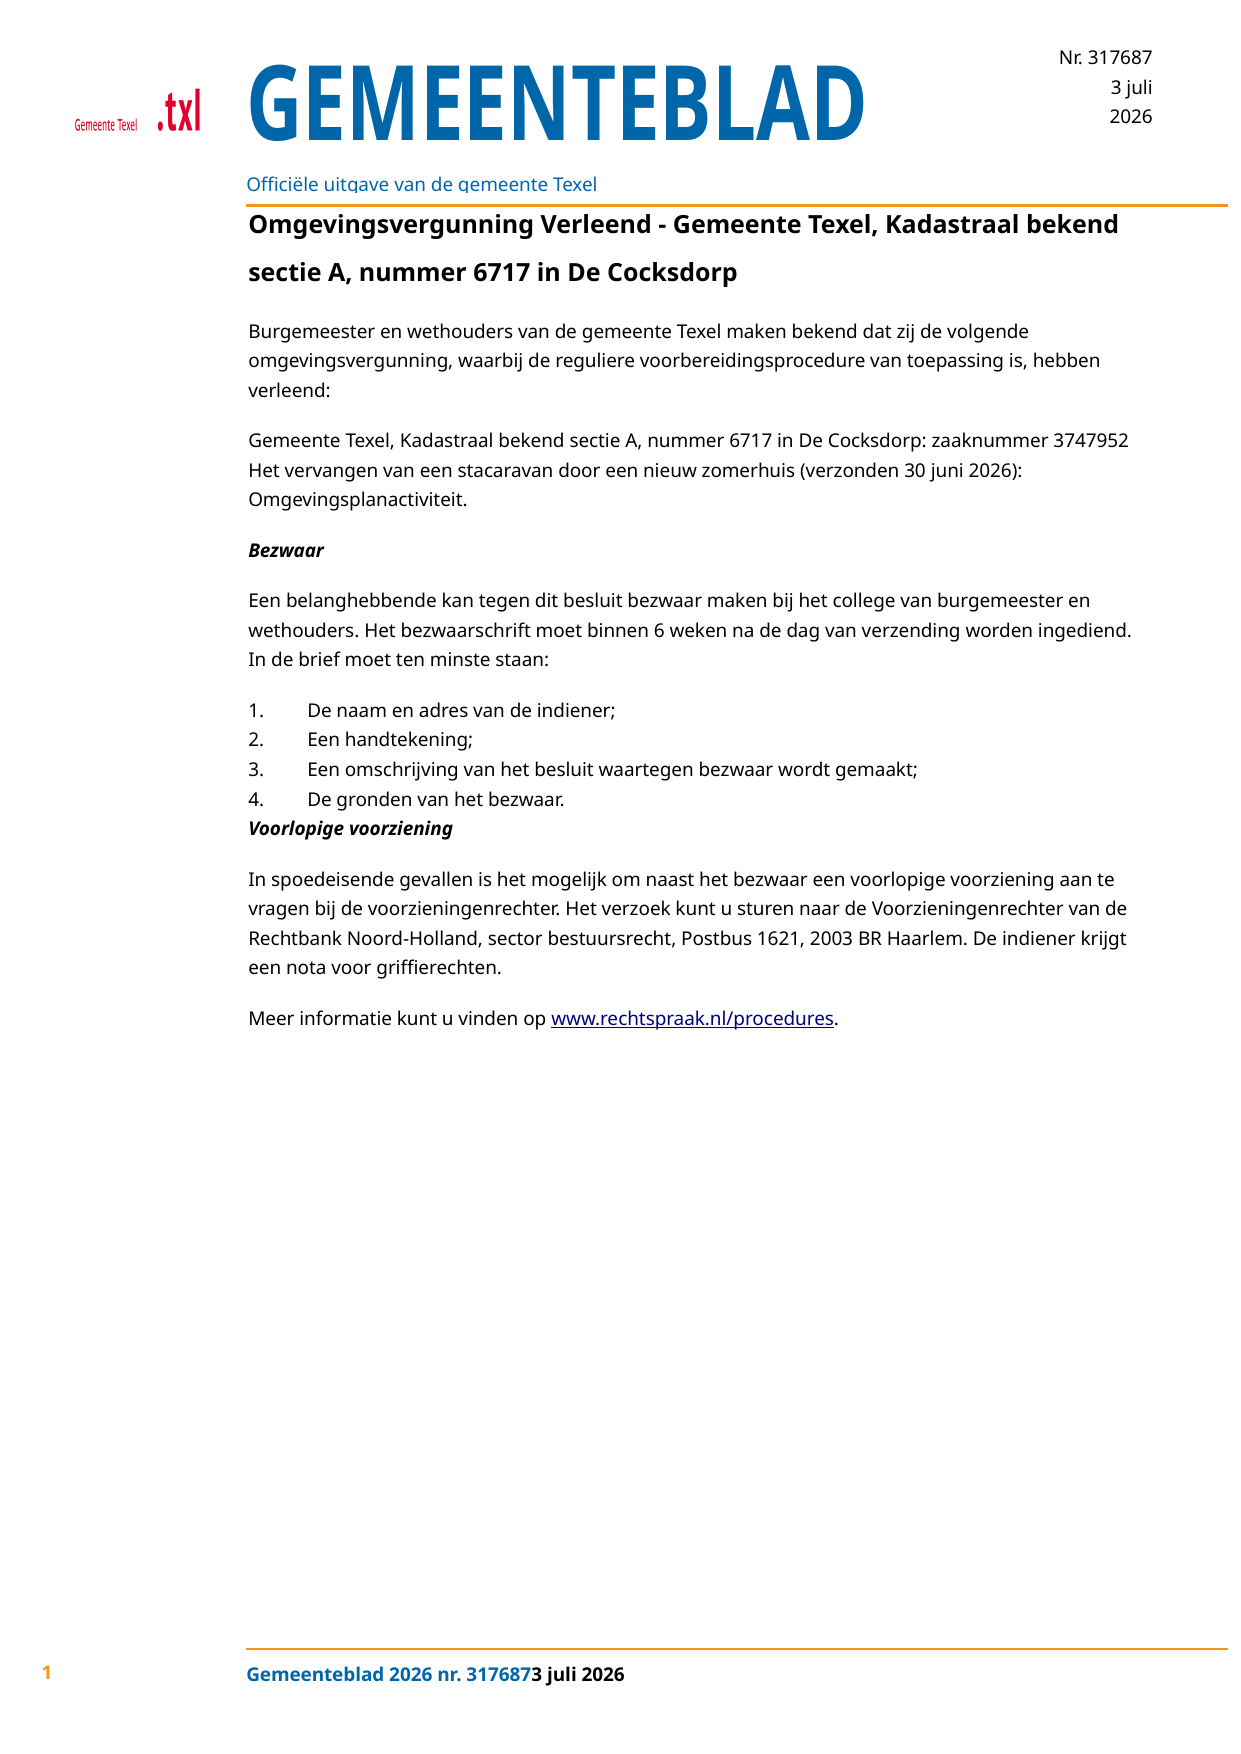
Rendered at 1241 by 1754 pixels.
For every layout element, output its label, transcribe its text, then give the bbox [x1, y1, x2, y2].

text Een belanghebbende kan tegen dit besluit bezwaar maken bij het college van burgemeester en wethouders. Het bezwaarschrift moet binnen 6 weken na de dag van verzending worden ingediend. In de brief moet ten minste staan: [248, 587, 1152, 672]
list De naam en adres van de indiener; [248, 697, 1152, 723]
list De gronden van het bezwaar. [248, 786, 1152, 812]
text Burgemeester en wethouders van de gemeente Texel maken bekend dat zij de volgende omgevingsvergunning, waarbij de reguliere voorbereidingsprocedure van toepassing is, hebben verleend: [248, 318, 1152, 403]
picture [41, 47, 231, 172]
text Voorlopige voorziening [248, 815, 1152, 841]
text In spoedeisende gevallen is het mogelijk om naast het bezwaar een voorlopige voorziening aan te vragen bij de voorzieningenrechter. Het verzoek kunt u sturen naar de Voorzieningenrechter van de Rechtbank Noord-Holland, sector bestuursrecht, Postbus 1621, 2003 BR Haarlem. De indiener krijgt een nota voor griffierechten. [248, 866, 1152, 980]
text Gemeente Texel, Kadastraal bekend sectie A, nummer 6717 in De Cocksdorp: zaaknummer 3747952 Het vervangen van een stacaravan door een nieuw zomerhuis (verzonden 30 juni 2026): Omgevingsplanactiviteit. [248, 427, 1152, 512]
list Een omschrijving van het besluit waartegen bezwaar wordt gemaakt; [248, 756, 1152, 782]
text Bezwaar [248, 537, 1152, 563]
list Een handtekening; [248, 727, 1152, 752]
text Meer informatie kunt u vinden op www.rechtspraak.nl/procedures. [248, 1005, 1152, 1031]
text Omgevingsvergunning Verleend - Gemeente Texel, Kadastraal bekend sectie A, nummer 6717 in De Cocksdorp [248, 207, 1152, 288]
